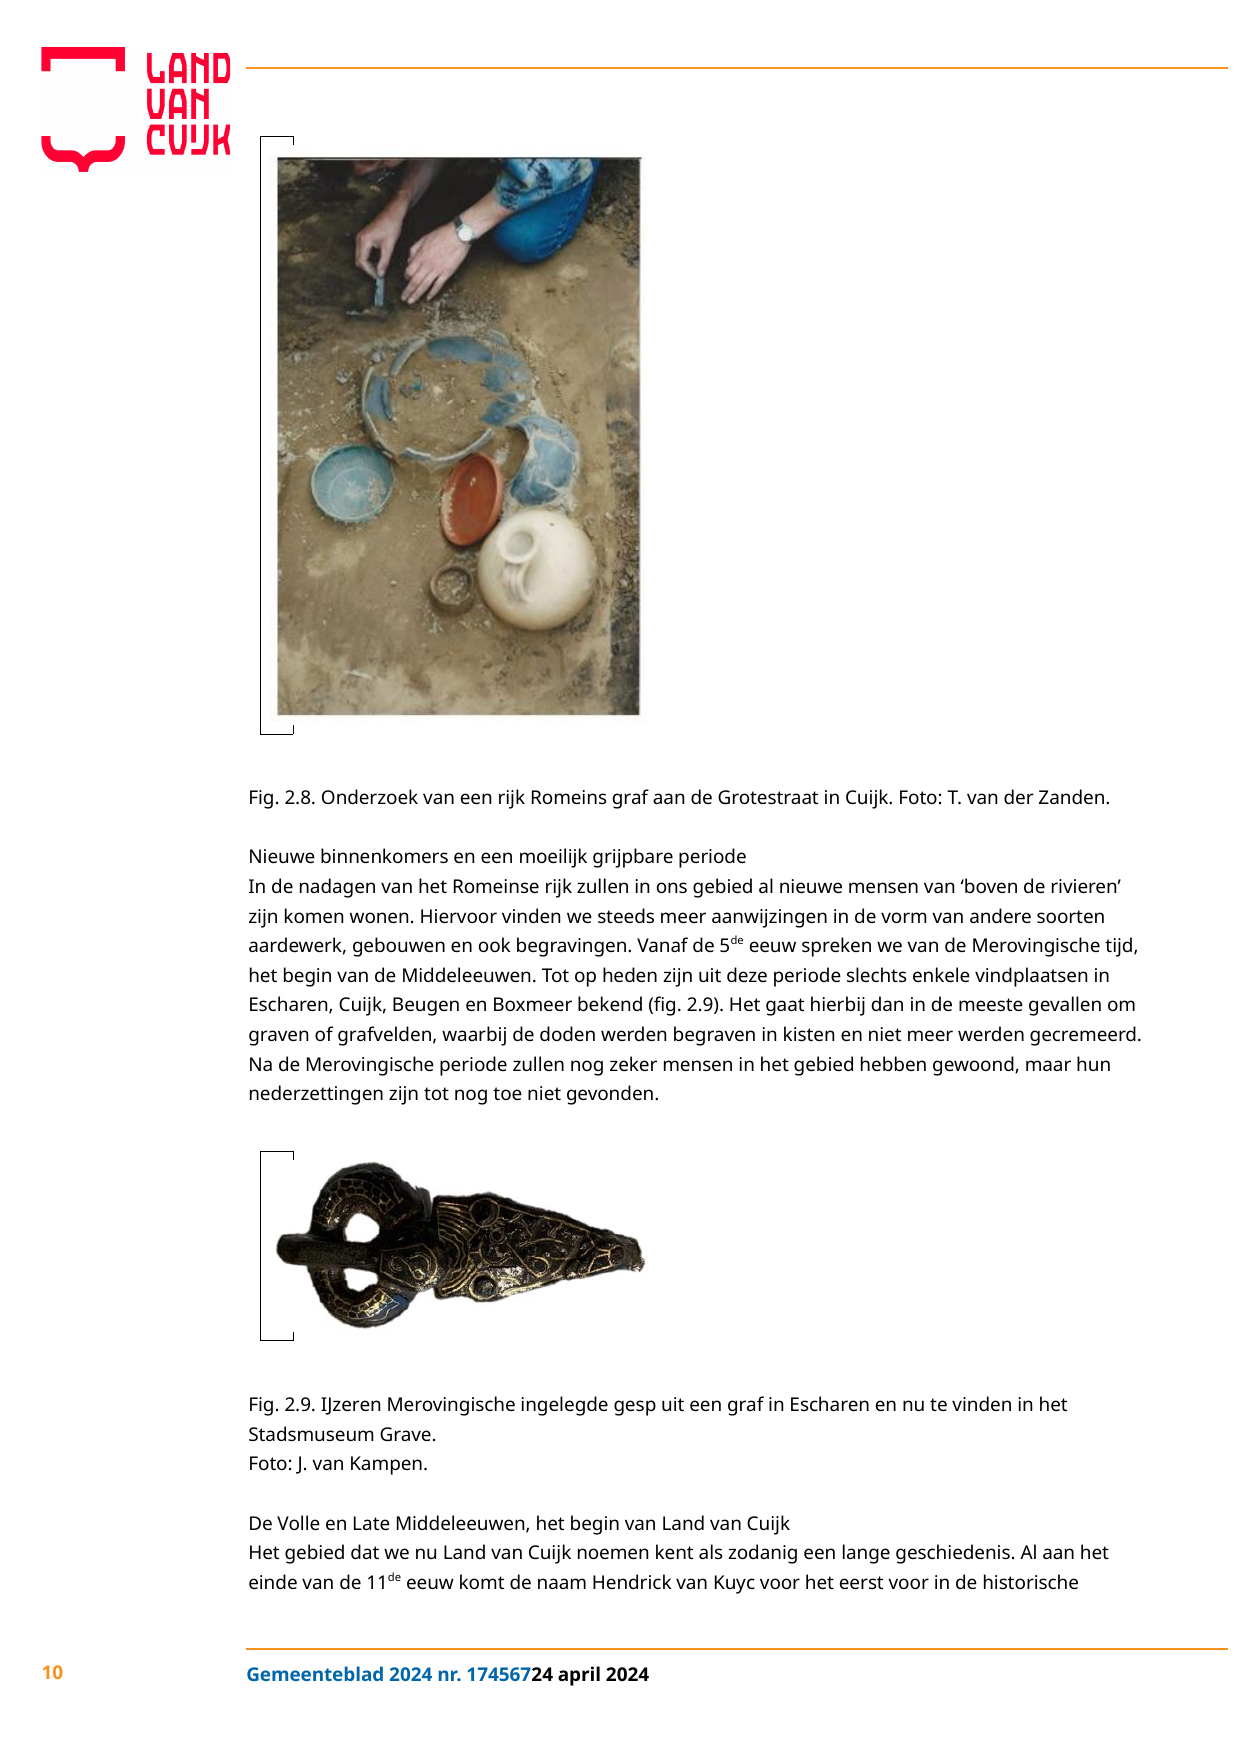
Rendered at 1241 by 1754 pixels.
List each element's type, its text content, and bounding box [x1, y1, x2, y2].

picture [268, 145, 653, 725]
picture [268, 1160, 653, 1332]
text Fig. 2.8. Onderzoek van een rijk Romeins graf aan de Grotestraat in Cuijk. Foto: T. van der Zanden. [248, 784, 1152, 810]
picture [41, 47, 231, 172]
text Het gebied dat we nu Land van Cuijk noemen kent als zodanig een lange geschiedenis. Al aan het einde van de 11de eeuw komt de naam Hendrick van Kuyc voor het eerst voor in de historische [248, 1539, 1152, 1595]
text Nieuwe binnenkomers en een moeilijk grijpbare periode [248, 844, 1152, 869]
text In de nadagen van het Romeinse rijk zullen in ons gebied al nieuwe mensen van ‘boven de rivieren’ zijn komen wonen. Hiervoor vinden we steeds meer aanwijzingen in de vorm van andere soorten aardewerk, gebouwen en ook begravingen. Vanaf de 5de eeuw spreken we van de Merovingische tijd, het begin van de Middeleeuwen. Tot op heden zijn uit deze periode slechts enkele vindplaatsen in Escharen, Cuijk, Beugen en Boxmeer bekend (fig. 2.9). Het gaat hierbij dan in de meeste gevallen om graven of grafvelden, waarbij de doden werden begraven in kisten en niet meer werden gecremeerd. [248, 873, 1152, 1047]
text Na de Merovingische periode zullen nog zeker mensen in het gebied hebben gewoond, maar hun nederzettingen zijn tot nog toe niet gevonden. [248, 1051, 1152, 1106]
text De Volle en Late Middeleeuwen, het begin van Land van Cuijk [248, 1510, 1152, 1536]
text Fig. 2.9. IJzeren Merovingische ingelegde gesp uit een graf in Escharen en nu te vinden in het Stadsmuseum Grave. [248, 1391, 1152, 1447]
text Foto: J. van Kampen. [248, 1451, 1152, 1476]
